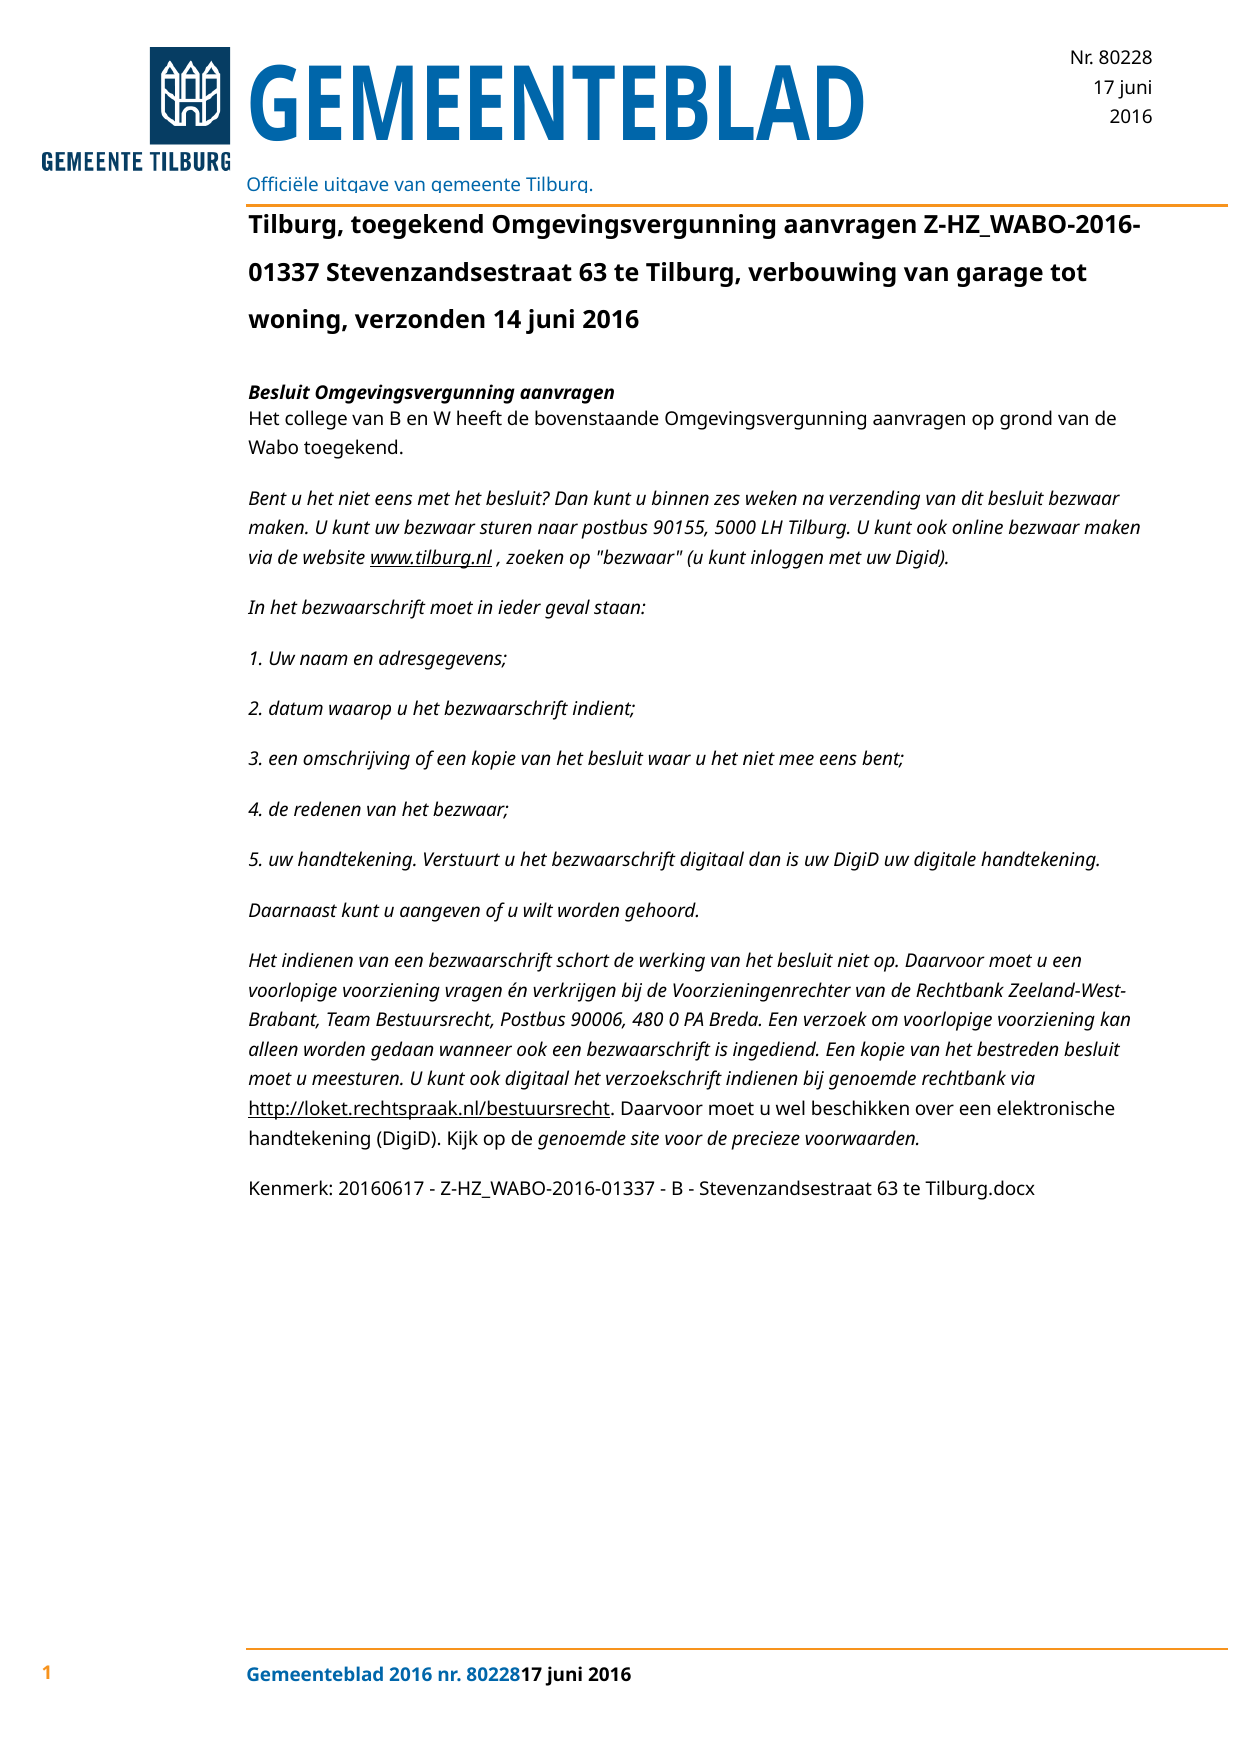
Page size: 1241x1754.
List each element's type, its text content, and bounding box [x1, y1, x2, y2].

picture [41, 47, 231, 172]
text Kenmerk: 20160617 - Z-HZ_WABO-2016-01337 - B - Stevenzandsestraat 63 te Tilburg.docx [248, 1175, 1152, 1201]
text 1. Uw naam en adresgegevens; [248, 645, 1152, 671]
text Bent u het niet eens met het besluit? Dan kunt u binnen zes weken na verzending van dit besluit bezwaar maken. U kunt uw bezwaar sturen naar postbus 90155, 5000 LH Tilburg. U kunt ook online bezwaar maken via de website www.tilburg.nl , zoeken op "bezwaar" (u kunt inloggen met uw Digid). [248, 485, 1152, 570]
text Daarnaast kunt u aangeven of u wilt worden gehoord. [248, 897, 1152, 923]
text In het bezwaarschrift moet in ieder geval staan: [248, 594, 1152, 620]
text Besluit Omgevingsvergunning aanvragen [248, 379, 1152, 405]
text 4. de redenen van het bezwaar; [248, 796, 1152, 822]
text 5. uw handtekening. Verstuurt u het bezwaarschrift digitaal dan is uw DigiD uw digitale handtekening. [248, 846, 1152, 872]
text Het college van B en W heeft de bovenstaande Omgevingsvergunning aanvragen op grond van de Wabo toegekend. [248, 405, 1152, 460]
text Het indienen van een bezwaarschrift schort de werking van het besluit niet op. Daarvoor moet u een voorlopige voorziening vragen én verkrijgen bij de Voorzieningenrechter van de Rechtbank Zeeland-West-Brabant, Team Bestuursrecht, Postbus 90006, 480 0 PA Breda. Een verzoek om voorlopige voorziening kan alleen worden gedaan wanneer ook een bezwaarschrift is ingediend. Een kopie van het bestreden besluit moet u meesturen. U kunt ook digitaal het verzoekschrift indienen bij genoemde rechtbank via http://loket.rechtspraak.nl/bestuursrecht. Daarvoor moet u wel beschikken over een elektronische handtekening (DigiD). Kijk op de genoemde site voor de precieze voorwaarden. [248, 947, 1152, 1151]
text Tilburg, toegekend Omgevingsvergunning aanvragen Z-HZ_WABO-2016-01337 Stevenzandsestraat 63 te Tilburg, verbouwing van garage tot woning, verzonden 14 juni 2016 [248, 207, 1152, 336]
text 2. datum waarop u het bezwaarschrift indient; [248, 695, 1152, 721]
text 3. een omschrijving of een kopie van het besluit waar u het niet mee eens bent; [248, 746, 1152, 771]
